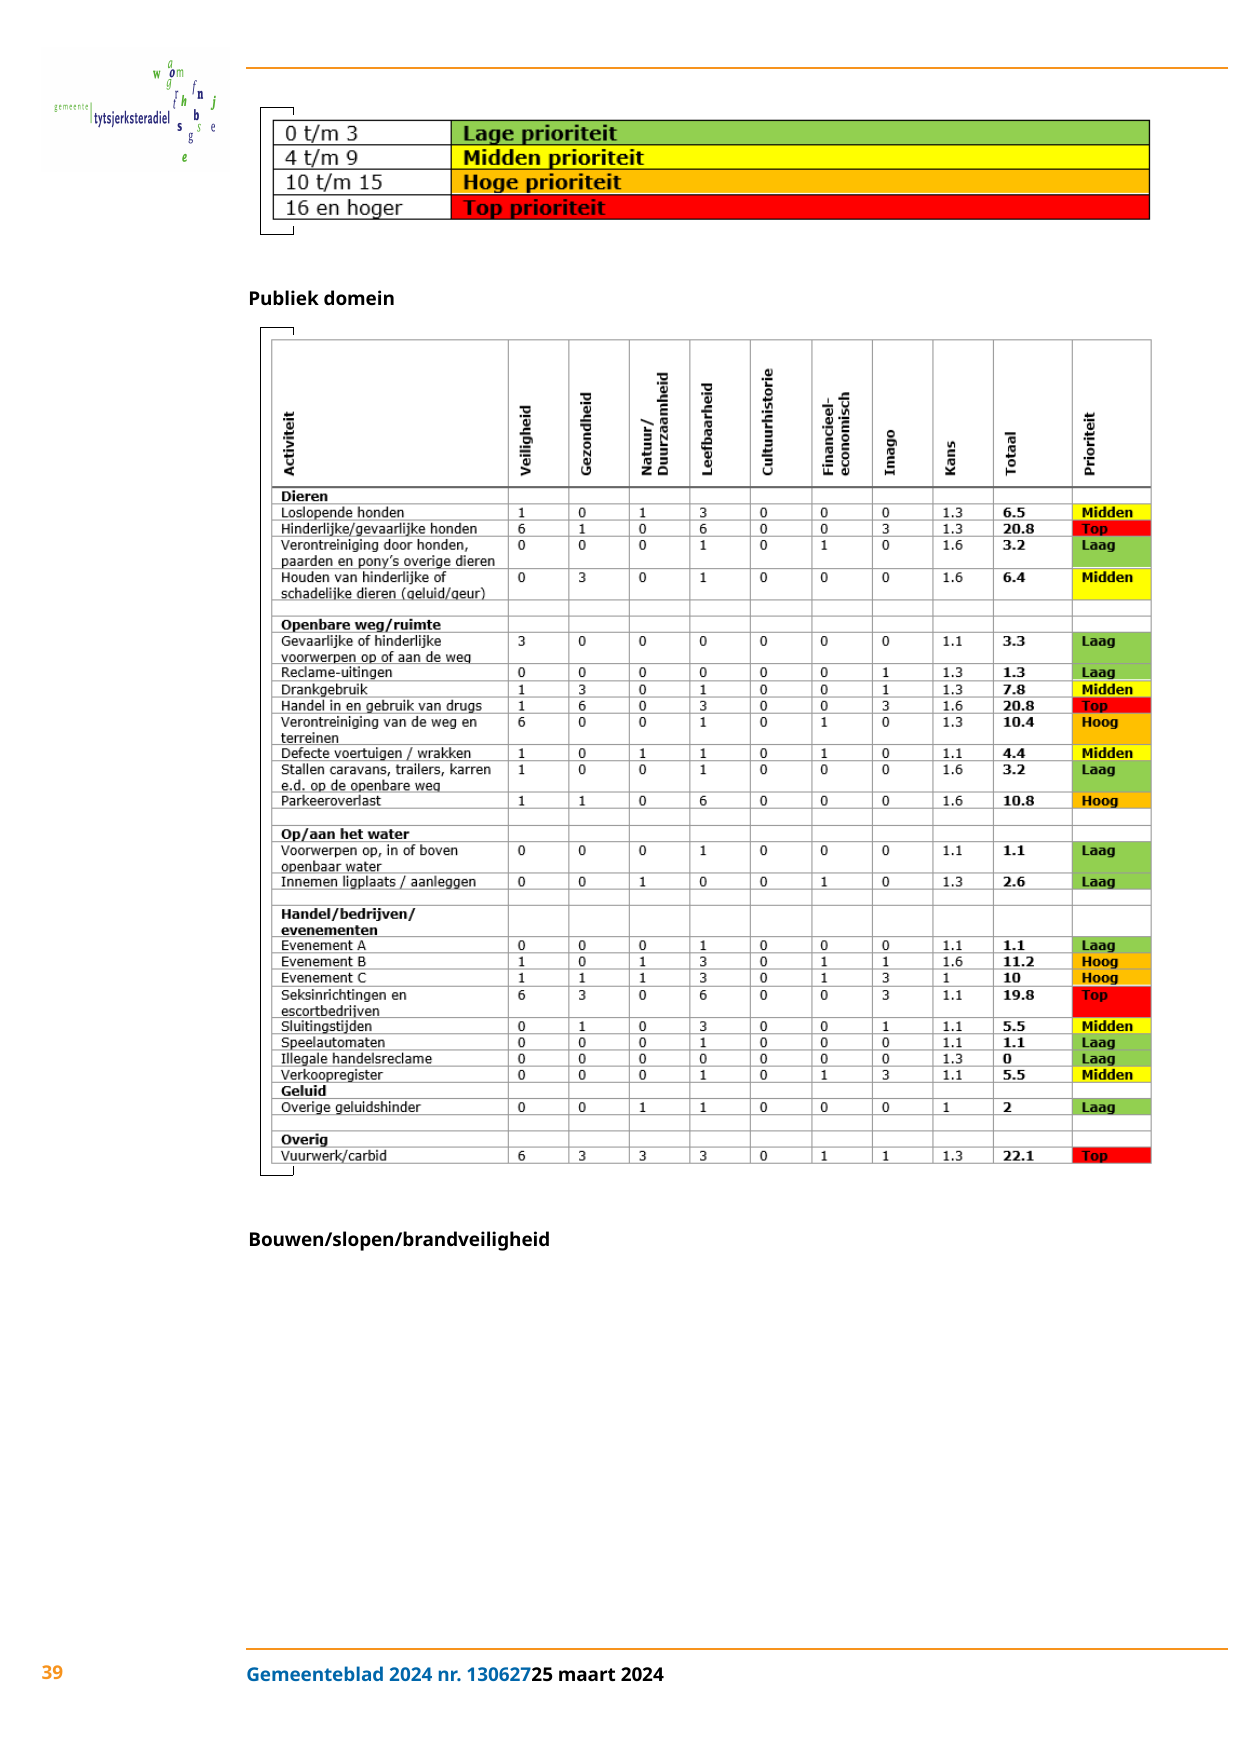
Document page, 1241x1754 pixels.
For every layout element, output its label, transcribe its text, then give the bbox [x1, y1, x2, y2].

picture [268, 115, 1154, 226]
picture [41, 47, 231, 172]
text Bouwen/slopen/brandveiligheid [248, 1226, 1152, 1252]
picture [268, 335, 1154, 1166]
text Publiek domein [248, 285, 1152, 311]
